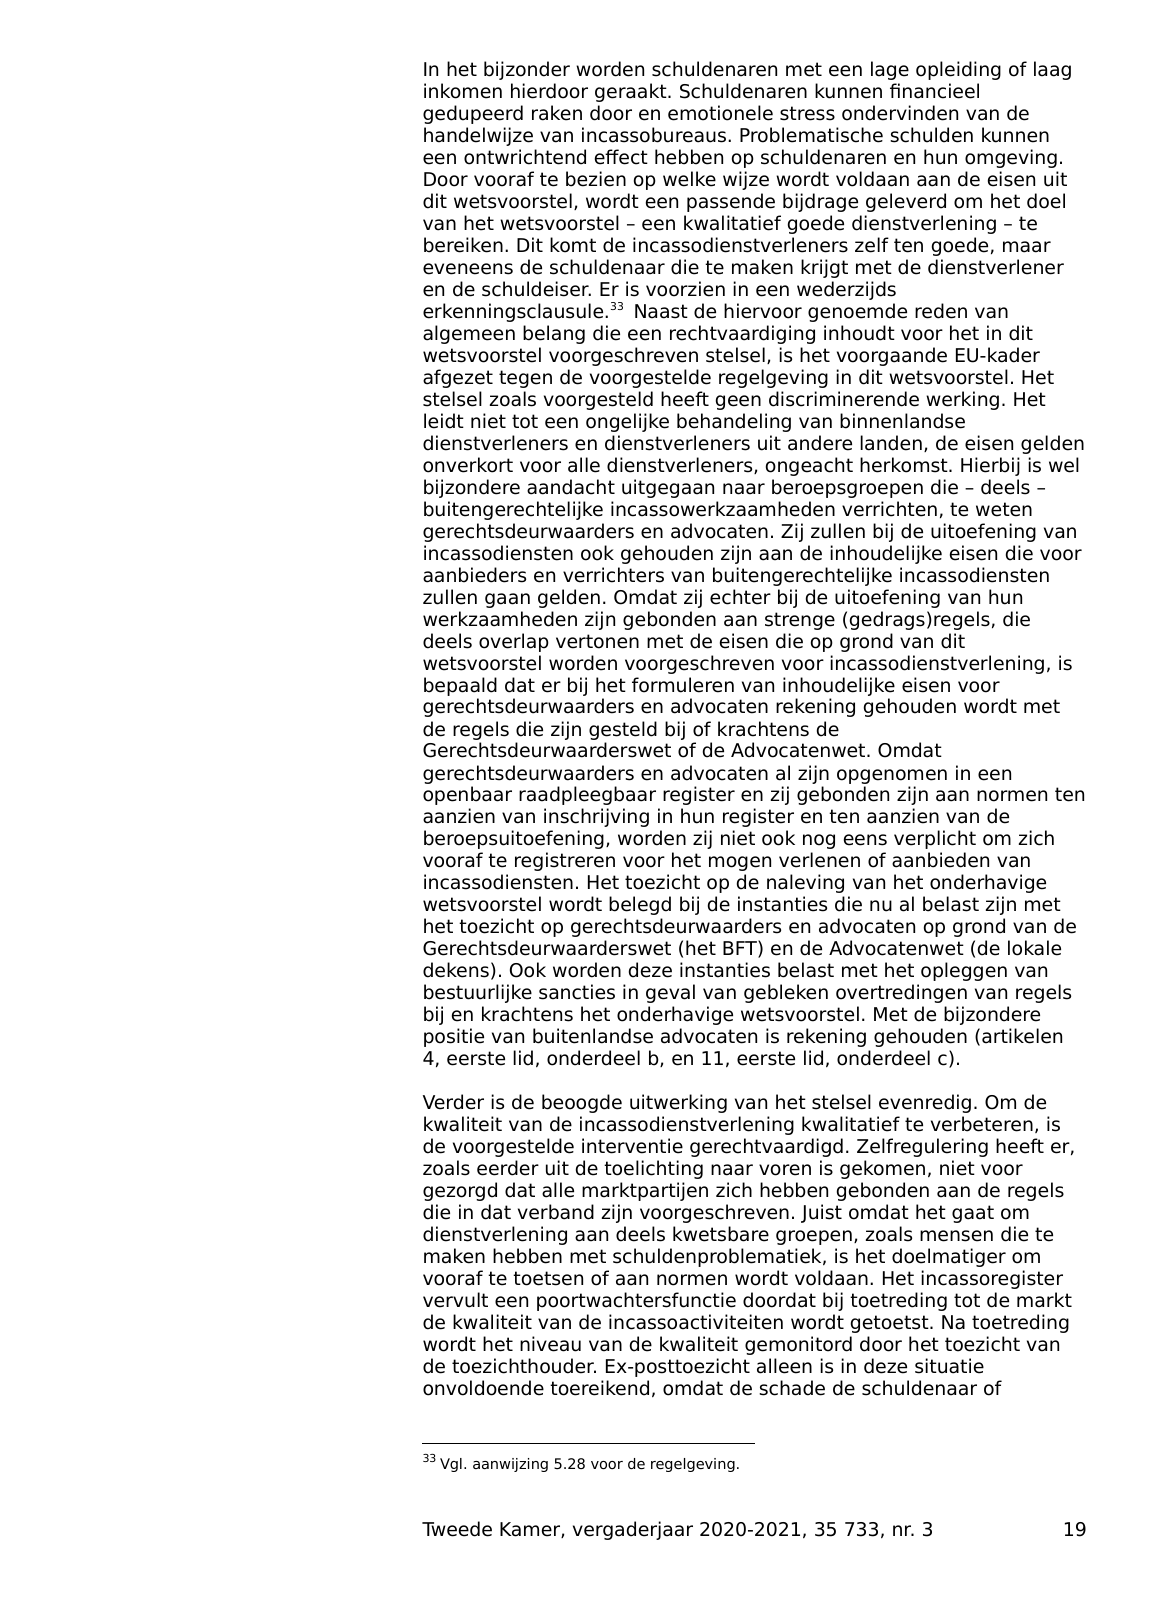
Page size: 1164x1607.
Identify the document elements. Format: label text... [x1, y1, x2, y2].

text Vgl. aanwijzing 5.28 voor de regelgeving. [422, 1452, 1087, 1474]
text Verder is de beoogde uitwerking van het stelsel evenredig. Om de kwaliteit van de incassodienstverlening kwalitatief te verbeteren, is de voorgestelde interventie gerechtvaardigd. Zelfregulering heeft er, zoals eerder uit de toelichting naar voren is gekomen, niet voor gezorgd dat alle marktpartijen zich hebben gebonden aan de regels die in dat verband zijn voorgeschreven. Juist omdat het gaat om dienstverlening aan deels kwetsbare groepen, zoals mensen die te maken hebben met schuldenproblematiek, is het doelmatiger om vooraf te toetsen of aan normen wordt voldaan. Het incassoregister vervult een poortwachtersfunctie doordat bij toetreding tot de markt de kwaliteit van de incassoactiviteiten wordt getoetst. Na toetreding wordt het niveau van de kwaliteit gemonitord door het toezicht van de toezichthouder. Ex-posttoezicht alleen is in deze situatie onvoldoende toereikend, omdat de schade de schuldenaar of [422, 1092, 1087, 1400]
text In het bijzonder worden schuldenaren met een lage opleiding of laag inkomen hierdoor geraakt. Schuldenaren kunnen financieel gedupeerd raken door en emotionele stress ondervinden van de handelwijze van incassobureaus. Problematische schulden kunnen een ontwrichtend effect hebben op schuldenaren en hun omgeving. Door vooraf te bezien op welke wijze wordt voldaan aan de eisen uit dit wetsvoorstel, wordt een passende bijdrage geleverd om het doel van het wetsvoorstel – een kwalitatief goede dienstverlening – te bereiken. Dit komt de incassodienstverleners zelf ten goede, maar eveneens de schuldenaar die te maken krijgt met de dienstverlener en de schuldeiser. Er is voorzien in een wederzijds erkenningsclausule. Naast de hiervoor genoemde reden van algemeen belang die een rechtvaardiging inhoudt voor het in dit wetsvoorstel voorgeschreven stelsel, is het voorgaande EU-kader afgezet tegen de voorgestelde regelgeving in dit wetsvoorstel. Het stelsel zoals voorgesteld heeft geen discriminerende werking. Het leidt niet tot een ongelijke behandeling van binnenlandse dienstverleners en dienstverleners uit andere landen, de eisen gelden onverkort voor alle dienstverleners, ongeacht herkomst. Hierbij is wel bijzondere aandacht uitgegaan naar beroepsgroepen die – deels – buitengerechtelijke incassowerkzaamheden verrichten, te weten gerechtsdeurwaarders en advocaten. Zij zullen bij de uitoefening van incassodiensten ook gehouden zijn aan de inhoudelijke eisen die voor aanbieders en verrichters van buitengerechtelijke incassodiensten zullen gaan gelden. Omdat zij echter bij de uitoefening van hun werkzaamheden zijn gebonden aan strenge (gedrags)regels, die deels overlap vertonen met de eisen die op grond van dit wetsvoorstel worden voorgeschreven voor incassodienstverlening, is bepaald dat er bij het formuleren van inhoudelijke eisen voor gerechtsdeurwaarders en advocaten rekening gehouden wordt met de regels die zijn gesteld bij of krachtens de Gerechtsdeurwaarderswet of de Advocatenwet. Omdat gerechtsdeurwaarders en advocaten al zijn opgenomen in een openbaar raadpleegbaar register en zij gebonden zijn aan normen ten aanzien van inschrijving in hun register en ten aanzien van de beroepsuitoefening, worden zij niet ook nog eens verplicht om zich vooraf te registreren voor het mogen verlenen of aanbieden van incassodiensten. Het toezicht op de naleving van het onderhavige wetsvoorstel wordt belegd bij de instanties die nu al belast zijn met het toezicht op gerechtsdeurwaarders en advocaten op grond van de Gerechtsdeurwaarderswet (het BFT) en de Advocatenwet (de lokale dekens). Ook worden deze instanties belast met het opleggen van bestuurlijke sancties in geval van gebleken overtredingen van regels bij en krachtens het onderhavige wetsvoorstel. Met de bijzondere positie van buitenlandse advocaten is rekening gehouden (artikelen 4, eerste lid, onderdeel b, en 11, eerste lid, onderdeel c). [422, 59, 1087, 1070]
